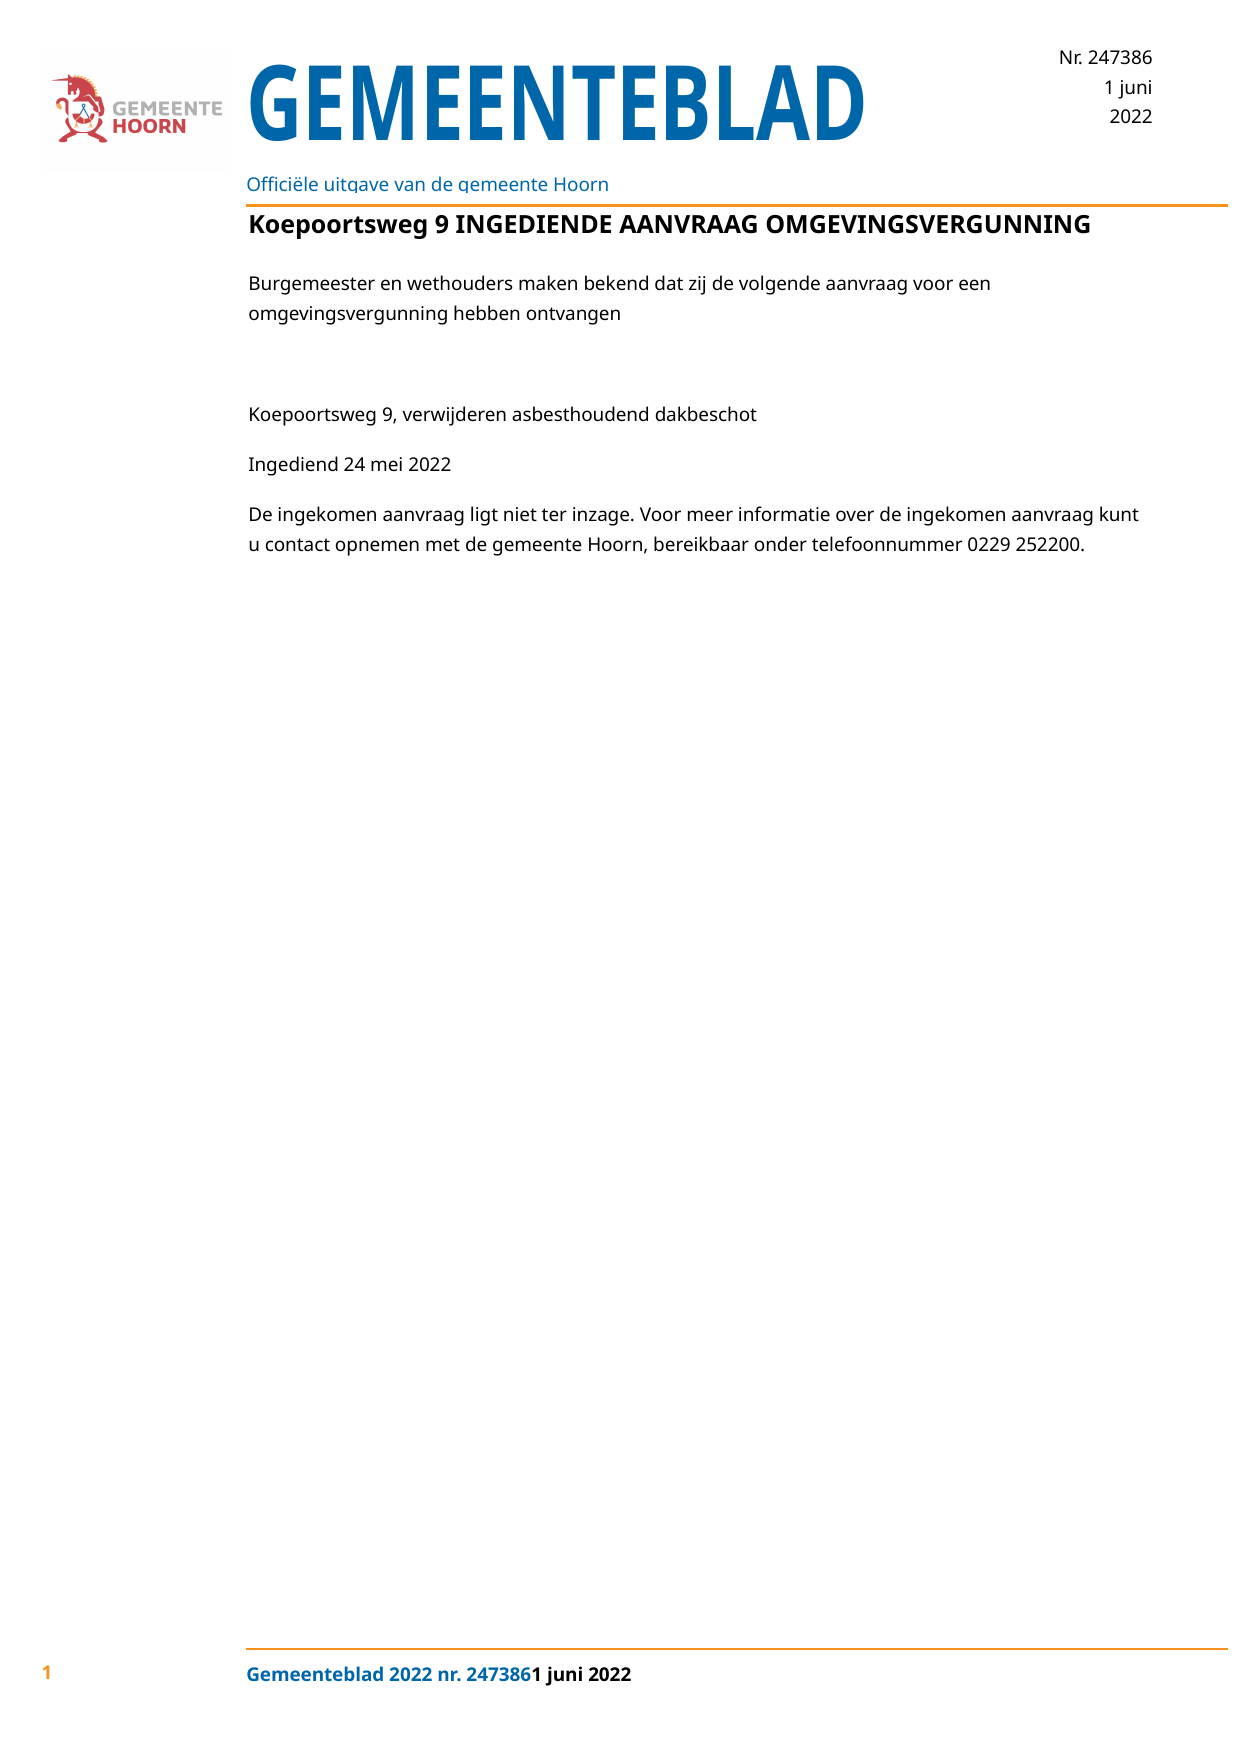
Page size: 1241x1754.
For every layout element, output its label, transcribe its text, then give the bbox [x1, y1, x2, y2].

text De ingekomen aanvraag ligt niet ter inzage. Voor meer informatie over de ingekomen aanvraag kunt u contact opnemen met de gemeente Hoorn, bereikbaar onder telefoonnummer 0229 252200. [248, 502, 1152, 557]
text Ingediend 24 mei 2022 [248, 451, 1152, 477]
text Koepoortsweg 9, verwijderen asbesthoudend dakbeschot [248, 401, 1152, 426]
text Koepoortsweg 9 INGEDIENDE AANVRAAG OMGEVINGSVERGUNNING [248, 207, 1152, 241]
picture [41, 47, 231, 172]
text Burgemeester en wethouders maken bekend dat zij de volgende aanvraag voor een omgevingsvergunning hebben ontvangen [248, 270, 1152, 326]
